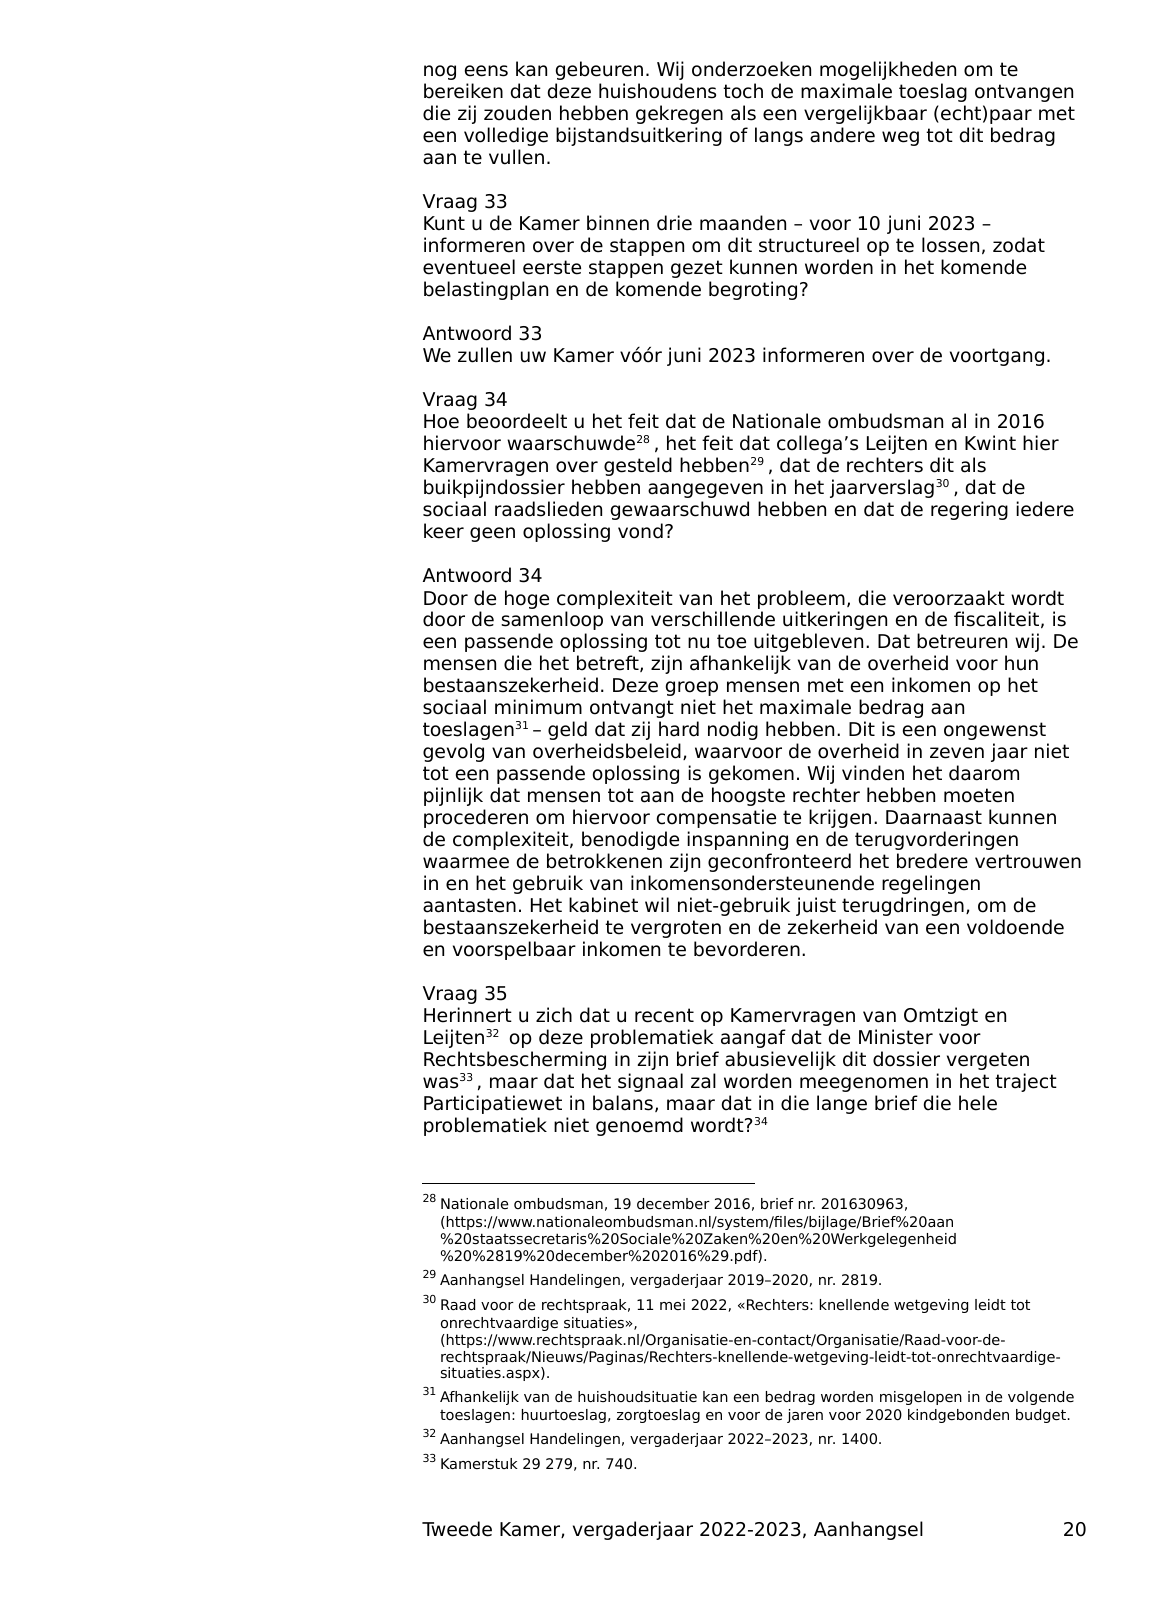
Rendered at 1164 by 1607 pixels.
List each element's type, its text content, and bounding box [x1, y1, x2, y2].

text Antwoord 33 [422, 323, 1087, 345]
text Vraag 35 [422, 983, 1087, 1005]
text Hoe beoordeelt u het feit dat de Nationale ombudsman al in 2016 hiervoor waarschuwde, het feit dat collega’s Leijten en Kwint hier Kamervragen over gesteld hebben, dat de rechters dit als buikpijndossier hebben aangegeven in het jaarverslag, dat de sociaal raadslieden gewaarschuwd hebben en dat de regering iedere keer geen oplossing vond? [422, 411, 1087, 543]
text Kamerstuk 29 279, nr. 740. [422, 1452, 1087, 1474]
text We zullen uw Kamer vóór juni 2023 informeren over de voortgang. [422, 345, 1087, 367]
text Kunt u de Kamer binnen drie maanden – voor 10 juni 2023 – informeren over de stappen om dit structureel op te lossen, zodat eventueel eerste stappen gezet kunnen worden in het komende belastingplan en de komende begroting? [422, 213, 1087, 301]
text Herinnert u zich dat u recent op Kamervragen van Omtzigt en Leijten op deze problematiek aangaf dat de Minister voor Rechtsbescherming in zijn brief abusievelijk dit dossier vergeten was, maar dat het signaal zal worden meegenomen in het traject Participatiewet in balans, maar dat in die lange brief die hele problematiek niet genoemd wordt? [422, 1005, 1087, 1137]
text Vraag 34 [422, 389, 1087, 411]
text nog eens kan gebeuren. Wij onderzoeken mogelijkheden om te bereiken dat deze huishoudens toch de maximale toeslag ontvangen die zij zouden hebben gekregen als een vergelijkbaar (echt)paar met een volledige bijstandsuitkering of langs andere weg tot dit bedrag aan te vullen. [422, 59, 1087, 169]
text Afhankelijk van de huishoudsituatie kan een bedrag worden misgelopen in de volgende toeslagen: huurtoeslag, zorgtoeslag en voor de jaren voor 2020 kindgebonden budget. [422, 1385, 1087, 1424]
text Door de hoge complexiteit van het probleem, die veroorzaakt wordt door de samenloop van verschillende uitkeringen en de fiscaliteit, is een passende oplossing tot nu toe uitgebleven. Dat betreuren wij. De mensen die het betreft, zijn afhankelijk van de overheid voor hun bestaanszekerheid. Deze groep mensen met een inkomen op het sociaal minimum ontvangt niet het maximale bedrag aan toeslagen– geld dat zij hard nodig hebben. Dit is een ongewenst gevolg van overheidsbeleid, waarvoor de overheid in zeven jaar niet tot een passende oplossing is gekomen. Wij vinden het daarom pijnlijk dat mensen tot aan de hoogste rechter hebben moeten procederen om hiervoor compensatie te krijgen. Daarnaast kunnen de complexiteit, benodigde inspanning en de terugvorderingen waarmee de betrokkenen zijn geconfronteerd het bredere vertrouwen in en het gebruik van inkomensondersteunende regelingen aantasten. Het kabinet wil niet-gebruik juist terugdringen, om de bestaanszekerheid te vergroten en de zekerheid van een voldoende en voorspelbaar inkomen te bevorderen. [422, 587, 1087, 961]
text Raad voor de rechtspraak, 11 mei 2022, «Rechters: knellende wetgeving leidt tot onrechtvaardige situaties», (https://www.rechtspraak.nl/Organisatie-en-contact/Organisatie/Raad-voor-de-rechtspraak/Nieuws/Paginas/Rechters-knellende-wetgeving-leidt-tot-onrechtvaardige-situaties.aspx). [422, 1293, 1087, 1382]
text Vraag 33 [422, 191, 1087, 213]
text Aanhangsel Handelingen, vergaderjaar 2019–2020, nr. 2819. [422, 1268, 1087, 1290]
text Nationale ombudsman, 19 december 2016, brief nr. 201630963, (https://www.nationaleombudsman.nl/system/files/bijlage/Brief%20aan%20staatssecretaris%20Sociale%20Zaken%20en%20Werkgelegenheid%20%2819%20december%202016%29.pdf). [422, 1192, 1087, 1265]
text Aanhangsel Handelingen, vergaderjaar 2022–2023, nr. 1400. [422, 1427, 1087, 1449]
text Antwoord 34 [422, 565, 1087, 587]
